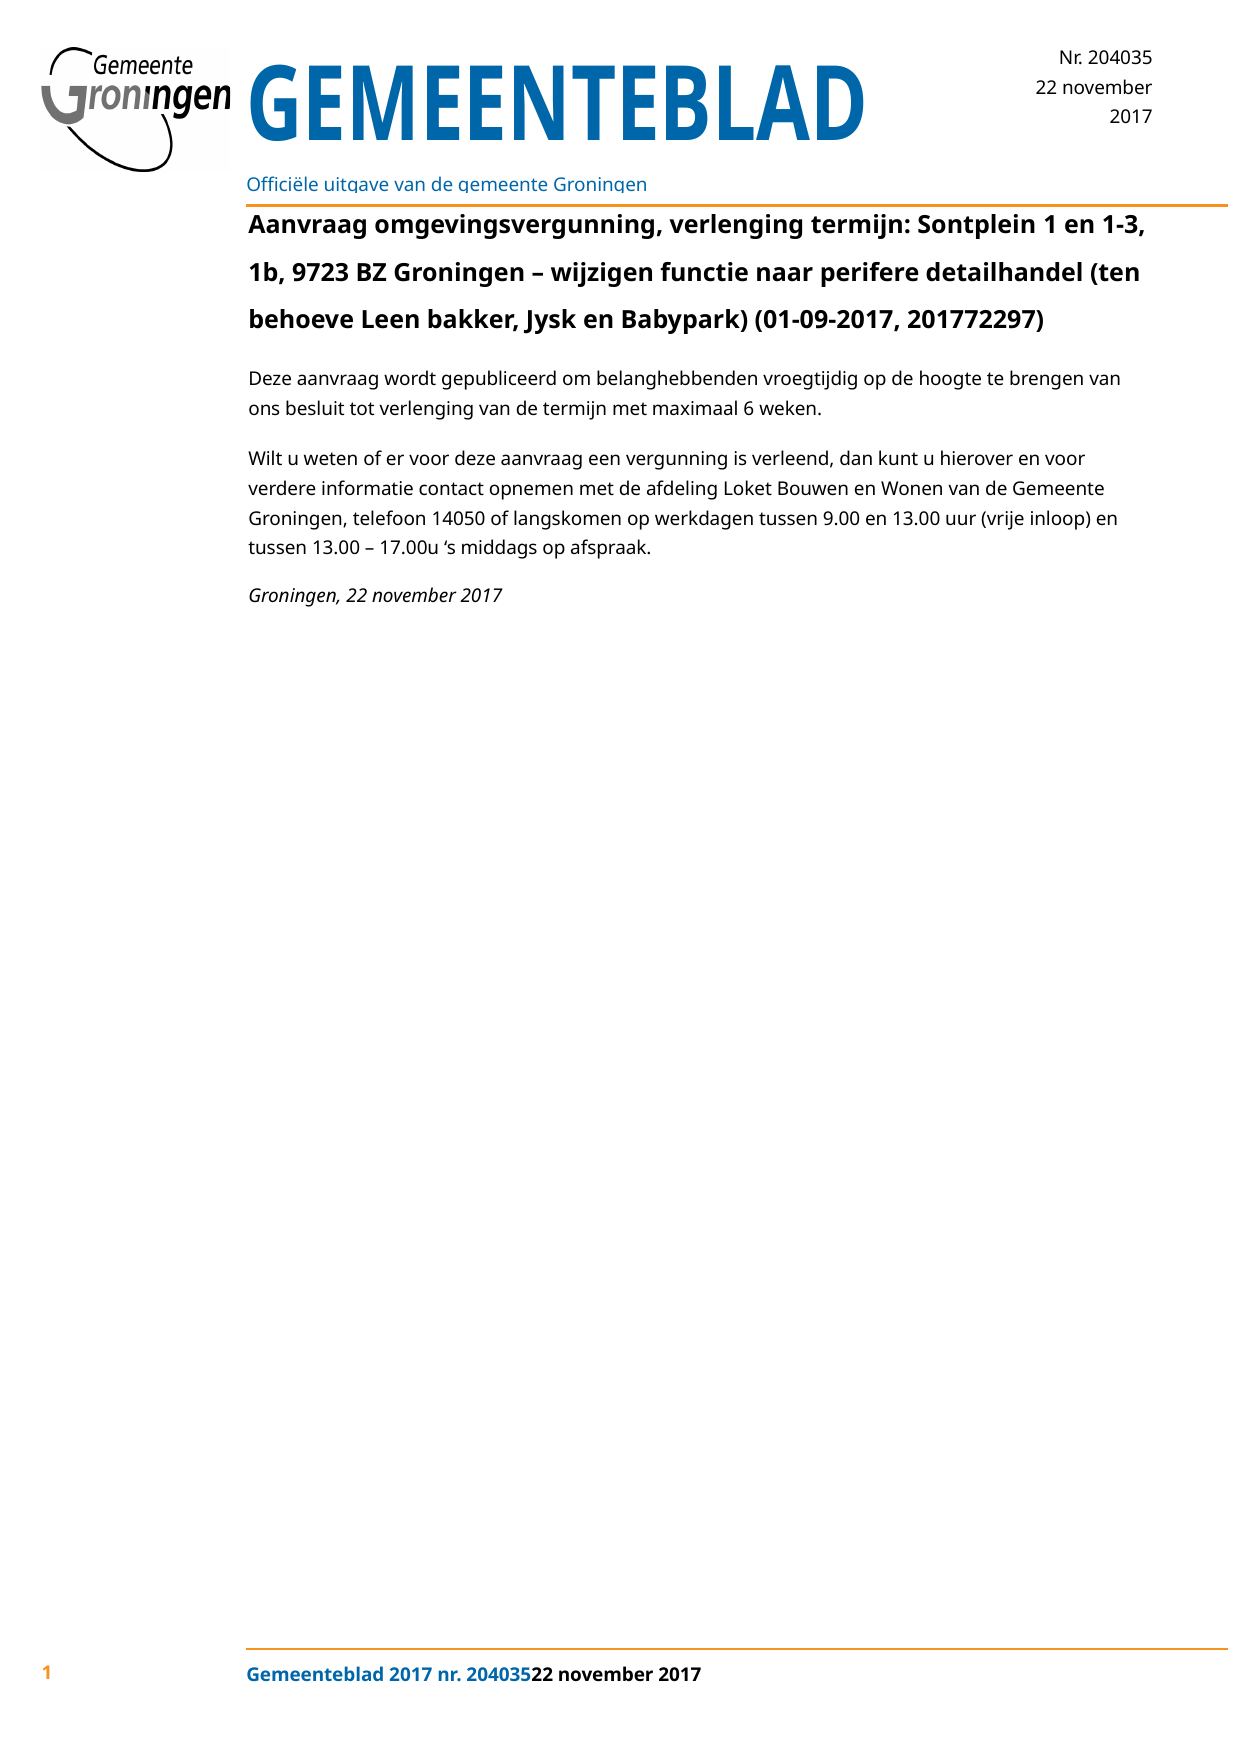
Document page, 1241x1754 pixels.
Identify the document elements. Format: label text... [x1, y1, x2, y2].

text Groningen, 22 november 2017 [248, 582, 1152, 608]
text Aanvraag omgevingsvergunning, verlenging termijn: Sontplein 1 en 1-3, 1b, 9723 BZ Groningen – wijzigen functie naar perifere detailhandel (ten behoeve Leen bakker, Jysk en Babypark) (01-09-2017, 201772297) [248, 207, 1152, 336]
text Wilt u weten of er voor deze aanvraag een vergunning is verleend, dan kunt u hierover en voor verdere informatie contact opnemen met de afdeling Loket Bouwen en Wonen van de Gemeente Groningen, telefoon 14050 of langskomen op werkdagen tussen 9.00 en 13.00 uur (vrije inloop) en tussen 13.00 – 17.00u ‘s middags op afspraak. [248, 446, 1152, 560]
text Deze aanvraag wordt gepubliceerd om belanghebbenden vroegtijdig op de hoogte te brengen van ons besluit tot verlenging van de termijn met maximaal 6 weken. [248, 366, 1152, 421]
picture [41, 47, 231, 172]
